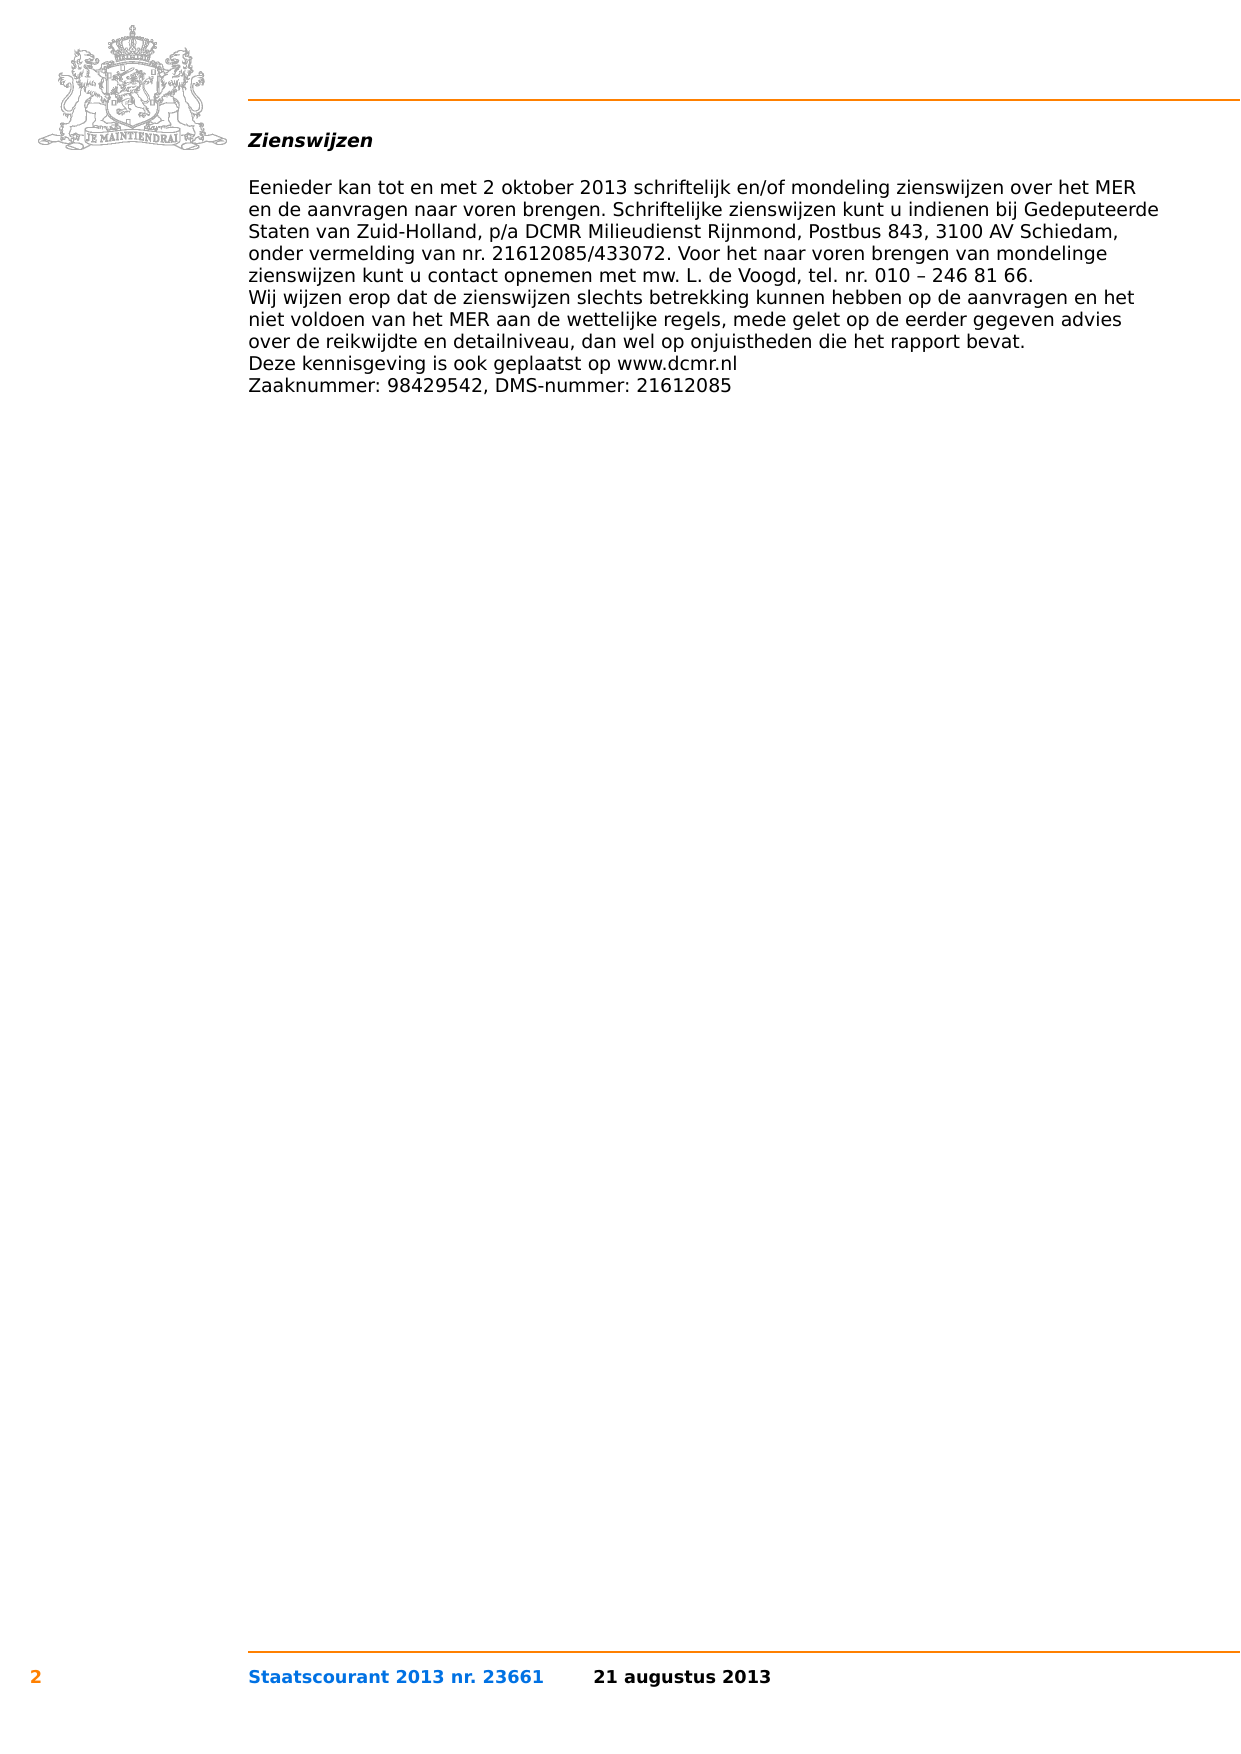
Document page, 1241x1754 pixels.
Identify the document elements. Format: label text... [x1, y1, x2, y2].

text Deze kennisgeving is ook geplaatst op www.dcmr.nl [248, 353, 1163, 375]
text Zaaknummer: 98429542, DMS-nummer: 21612085 [248, 375, 1163, 397]
text Wij wijzen erop dat de zienswijzen slechts betrekking kunnen hebben op de aanvragen en het niet voldoen van het MER aan de wettelijke regels, mede gelet op de eerder gegeven advies over de reikwijdte en detailniveau, dan wel op onjuistheden die het rapport bevat. [248, 287, 1163, 353]
subtitle Zienswijzen [248, 130, 1163, 152]
text Eenieder kan tot en met 2 oktober 2013 schriftelijk en/of mondeling zienswijzen over het MER en de aanvragen naar voren brengen. Schriftelijke zienswijzen kunt u indienen bij Gedeputeerde Staten van Zuid-Holland, p/a DCMR Milieudienst Rijnmond, Postbus 843, 3100 AV Schiedam, onder vermelding van nr. 21612085/433072. Voor het naar voren brengen van mondelinge zienswijzen kunt u contact opnemen met mw. L. de Voogd, tel. nr. 010 – 246 81 66. [248, 177, 1163, 287]
picture [38, 25, 227, 150]
